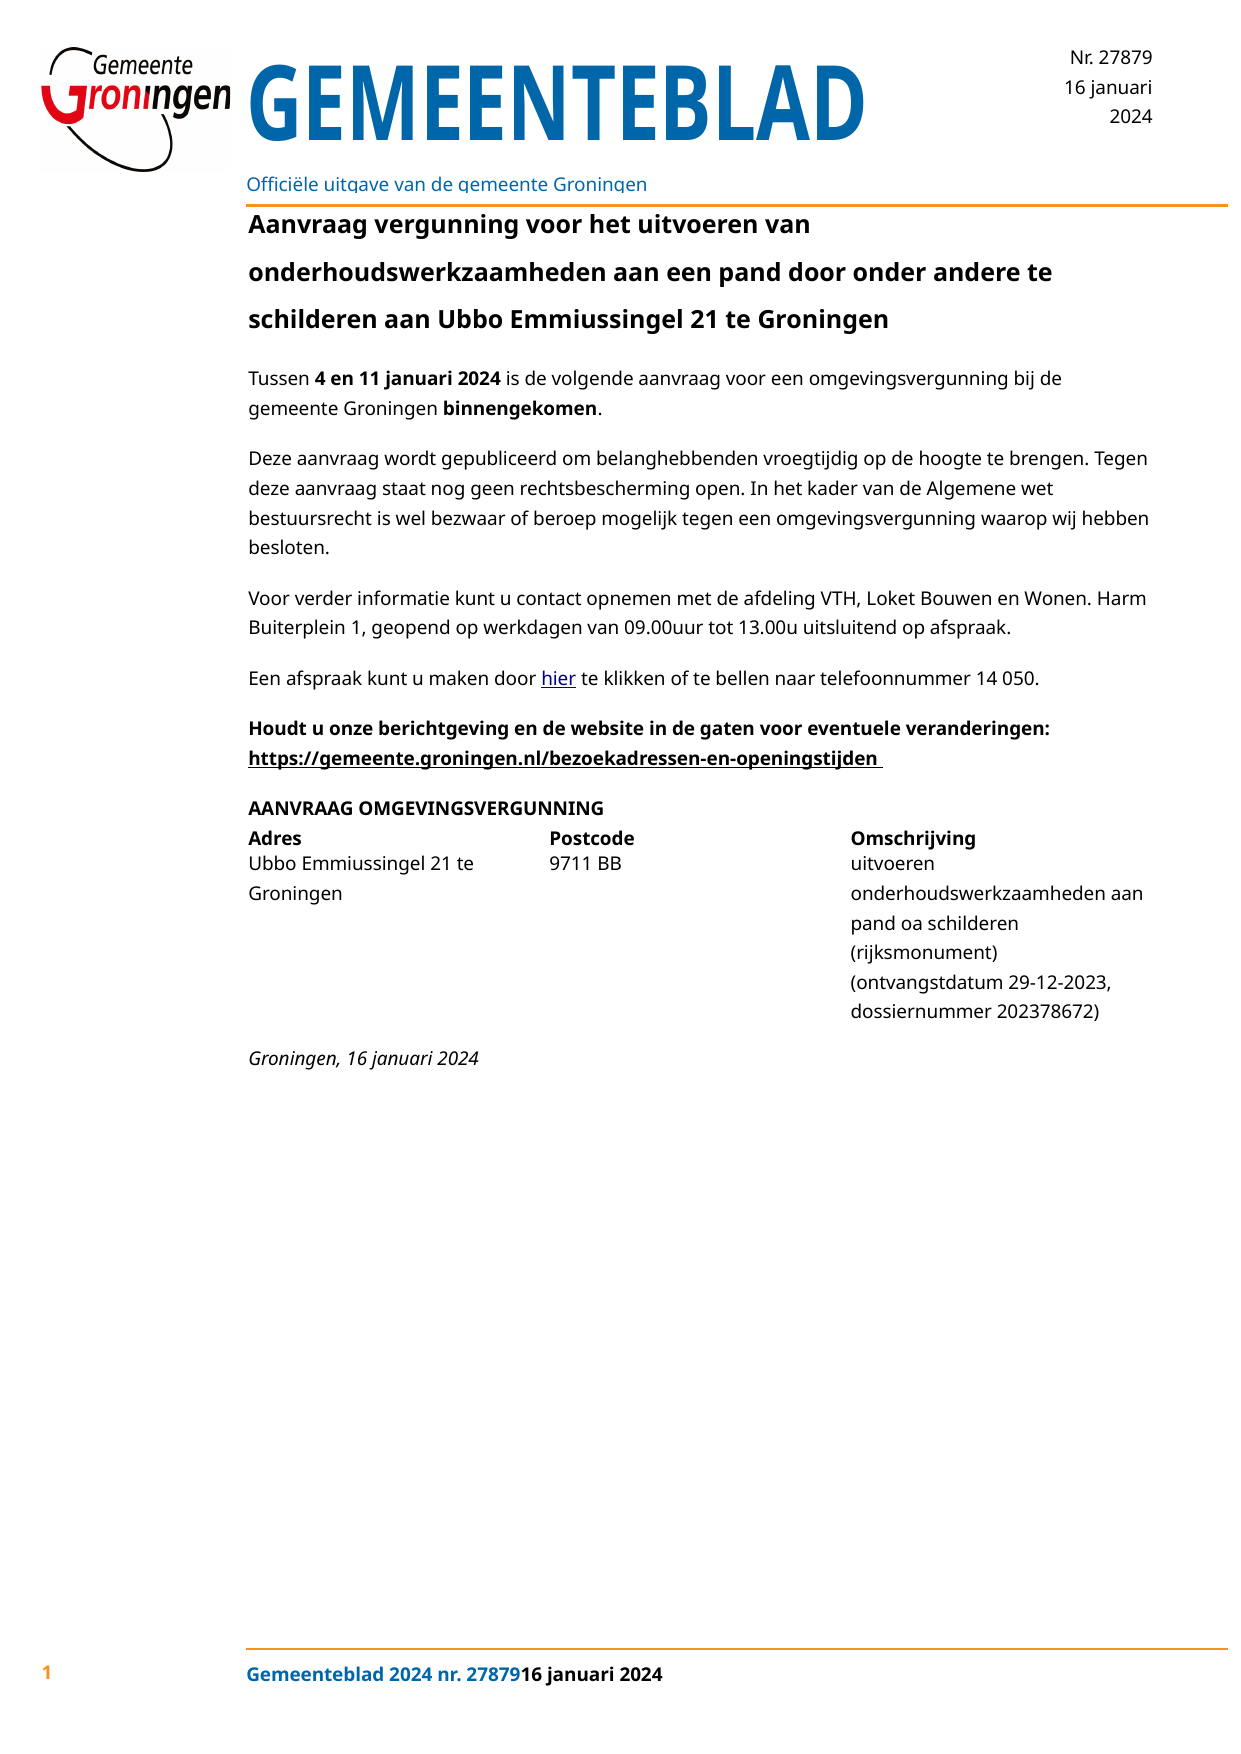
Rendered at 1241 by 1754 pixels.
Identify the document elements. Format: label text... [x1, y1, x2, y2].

table_header Postcode [549, 825, 850, 851]
table_header Adres [248, 825, 549, 851]
table_cell Ubbo Emmiussingel 21 te Groningen [248, 851, 549, 1024]
table_header Omschrijving [850, 825, 1152, 851]
text AANVRAAG OMGEVINGSVERGUNNING [248, 795, 1152, 821]
text Aanvraag vergunning voor het uitvoeren van onderhoudswerkzaamheden aan een pand door onder andere te schilderen aan Ubbo Emmiussingel 21 te Groningen [248, 207, 1152, 336]
text Voor verder informatie kunt u contact opnemen met de afdeling VTH, Loket Bouwen en Wonen. Harm Buiterplein 1, geopend op werkdagen van 09.00uur tot 13.00u uitsluitend op afspraak. [248, 585, 1152, 640]
text Groningen, 16 januari 2024 [248, 1046, 1152, 1071]
text Tussen 4 en 11 januari 2024 is de volgende aanvraag voor een omgevingsvergunning bij de gemeente Groningen binnengekomen. [248, 366, 1152, 421]
text Houdt u onze berichtgeving en de website in de gaten voor eventuele veranderingen: https://gemeente.groningen.nl/bezoekadressen-en-openingstijden [248, 715, 1152, 770]
text Een afspraak kunt u maken door hier te klikken of te bellen naar telefoonnummer 14 050. [248, 665, 1152, 690]
table_cell uitvoeren onderhoudswerkzaamheden aan pand oa schilderen (rijksmonument) (ontvangstdatum 29-12-2023, dossiernummer 202378672) [850, 851, 1152, 1024]
text Deze aanvraag wordt gepubliceerd om belanghebbenden vroegtijdig op de hoogte te brengen. Tegen deze aanvraag staat nog geen rechtsbescherming open. In het kader van de Algemene wet bestuursrecht is wel bezwaar of beroep mogelijk tegen een omgevingsvergunning waarop wij hebben besloten. [248, 446, 1152, 560]
picture [41, 47, 231, 172]
table_cell 9711 BB [549, 851, 850, 1024]
